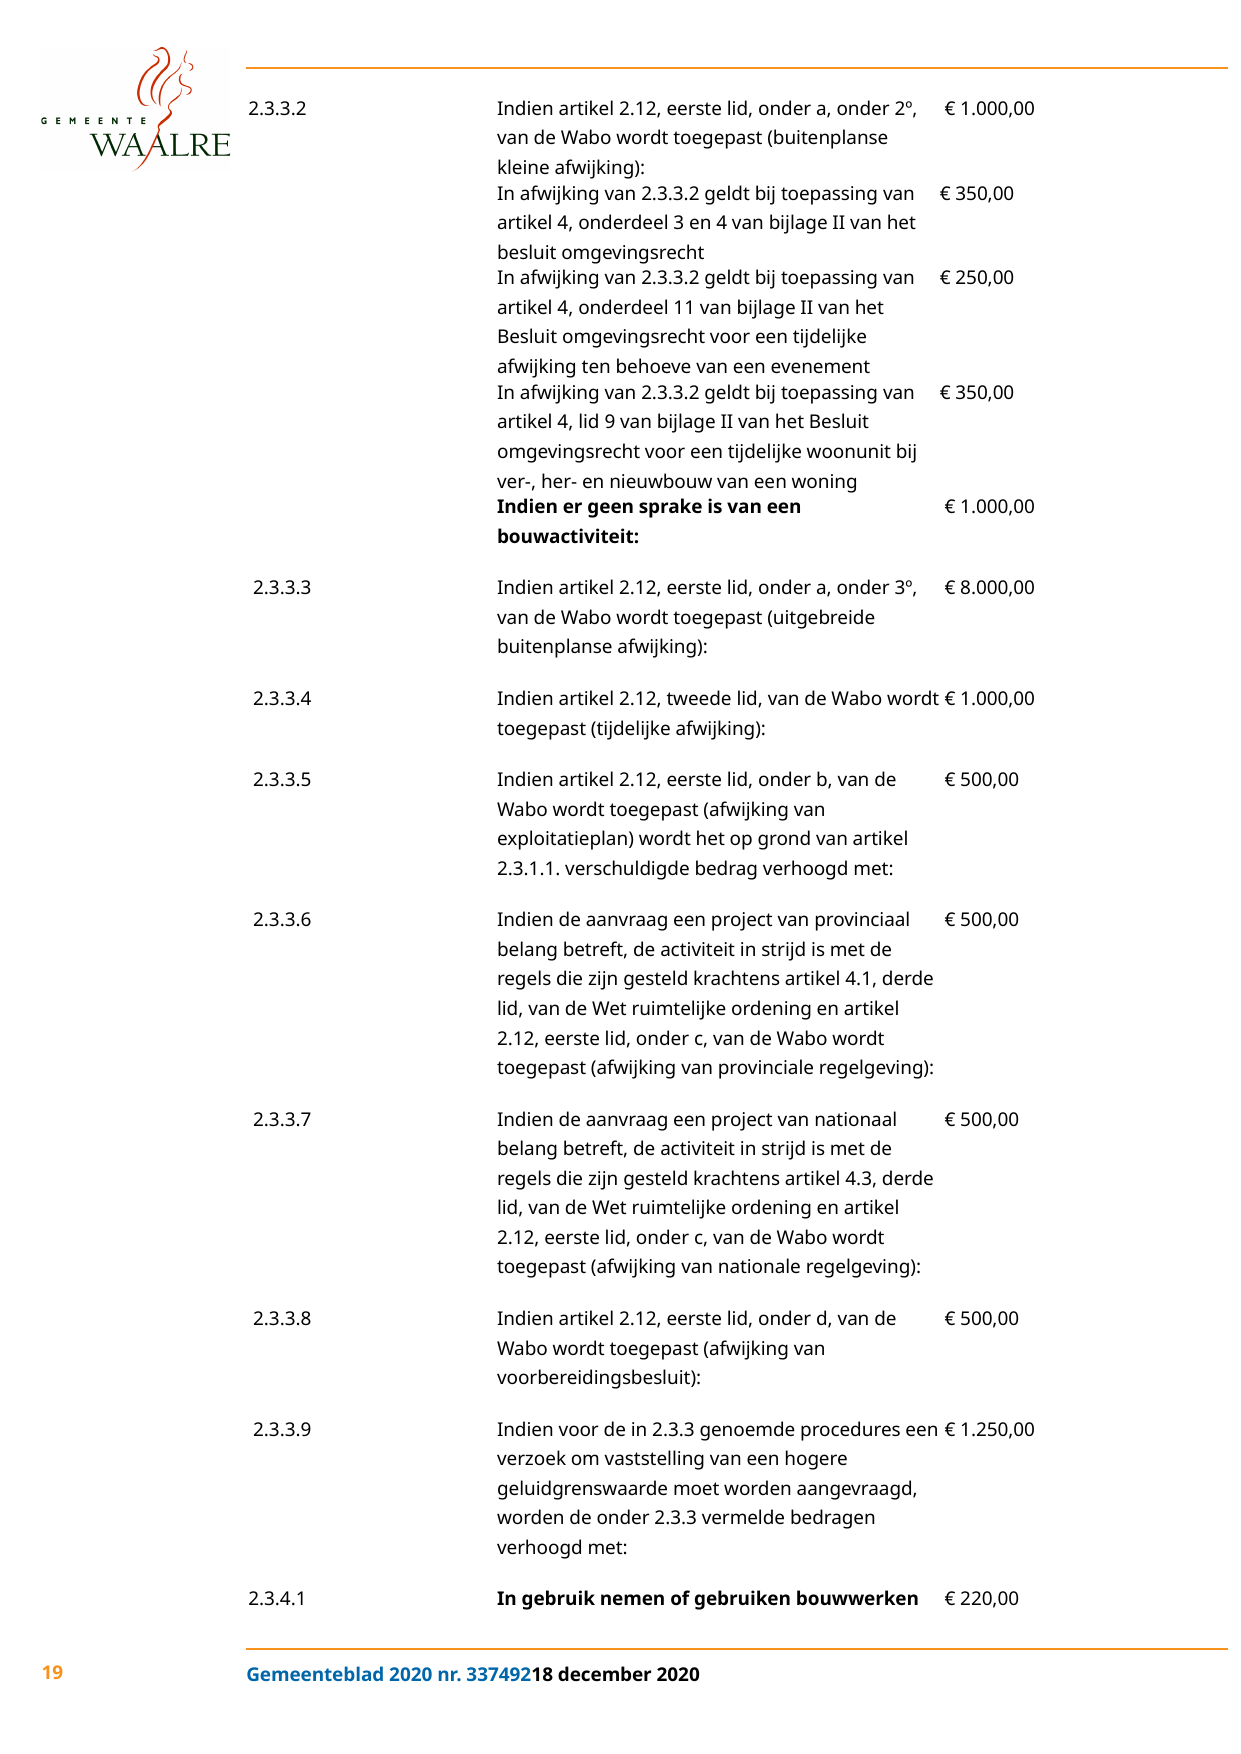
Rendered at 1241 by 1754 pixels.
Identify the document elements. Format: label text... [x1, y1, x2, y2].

table_cell 2.3.3.2 [248, 95, 497, 180]
table_cell [248, 379, 497, 493]
table_cell [248, 881, 497, 906]
table_cell [248, 494, 497, 549]
table_cell [940, 660, 1152, 685]
table_cell [248, 180, 497, 264]
table_cell [497, 1390, 939, 1416]
table_cell Indien de aanvraag een project van provinciaal belang betreft, de activiteit in strijd is met de regels die zijn gesteld krachtens artikel 4.1, derde lid, van de Wet ruimtelijke ordening en artikel 2.12, eerste lid, onder c, van de Wabo wordt toegepast (afwijking van provinciale regelgeving): [497, 906, 939, 1080]
table_cell [248, 660, 497, 685]
table_cell [497, 741, 939, 766]
table_cell [940, 549, 1152, 574]
table_cell [940, 1390, 1152, 1416]
table_cell 2.3.4.1 [248, 1586, 497, 1611]
table_cell [497, 1280, 939, 1305]
table_cell [497, 549, 939, 574]
table_cell [940, 881, 1152, 906]
table_cell € 1.250,00 [940, 1416, 1152, 1560]
table_cell In afwijking van 2.3.3.2 geldt bij toepassing van artikel 4, onderdeel 11 van bijlage II van het Besluit omgevingsrecht voor een tijdelijke afwijking ten behoeve van een evenement [497, 265, 939, 379]
table_cell [248, 1080, 497, 1106]
table_cell Indien artikel 2.12, tweede lid, van de Wabo wordt toegepast (tijdelijke afwijking): [497, 685, 939, 741]
table_cell [497, 660, 939, 685]
table_cell In afwijking van 2.3.3.2 geldt bij toepassing van artikel 4, onderdeel 3 en 4 van bijlage II van het besluit omgevingsrecht [497, 180, 939, 264]
table_cell Indien artikel 2.12, eerste lid, onder d, van de Wabo wordt toegepast (afwijking van voorbereidingsbesluit): [497, 1305, 939, 1390]
table_cell [940, 1280, 1152, 1305]
table_cell [248, 265, 497, 379]
table_cell [940, 1560, 1152, 1586]
table_cell 2.3.3.9 [248, 1416, 497, 1560]
table_cell € 500,00 [940, 1106, 1152, 1279]
table_cell € 220,00 [940, 1586, 1152, 1611]
table_cell € 1.000,00 [940, 494, 1152, 549]
table_cell € 500,00 [940, 766, 1152, 881]
table_cell € 500,00 [940, 1305, 1152, 1390]
table_cell € 500,00 [940, 906, 1152, 1080]
table_cell Indien er geen sprake is van een bouwactiviteit: [497, 494, 939, 549]
table_cell [248, 549, 497, 574]
table_cell [248, 1560, 497, 1586]
table_cell € 8.000,00 [940, 575, 1152, 659]
table_cell 2.3.3.8 [248, 1305, 497, 1390]
table_cell € 350,00 [940, 180, 1152, 264]
table_cell [248, 741, 497, 766]
table_cell 2.3.3.7 [248, 1106, 497, 1279]
table_cell 2.3.3.5 [248, 766, 497, 881]
table_cell [497, 1080, 939, 1106]
table_cell Indien artikel 2.12, eerste lid, onder b, van de Wabo wordt toegepast (afwijking van exploitatieplan) wordt het op grond van artikel 2.3.1.1. verschuldigde bedrag verhoogd met: [497, 766, 939, 881]
picture [41, 47, 231, 172]
table_cell [248, 1280, 497, 1305]
table_cell [940, 741, 1152, 766]
table_cell € 350,00 [940, 379, 1152, 493]
table_cell In afwijking van 2.3.3.2 geldt bij toepassing van artikel 4, lid 9 van bijlage II van het Besluit omgevingsrecht voor een tijdelijke woonunit bij ver-, her- en nieuwbouw van een woning [497, 379, 939, 493]
table_cell [497, 1560, 939, 1586]
table_cell [497, 881, 939, 906]
table_cell 2.3.3.4 [248, 685, 497, 741]
table_cell Indien artikel 2.12, eerste lid, onder a, onder 3º, van de Wabo wordt toegepast (uitgebreide buitenplanse afwijking): [497, 575, 939, 659]
table_cell In gebruik nemen of gebruiken bouwwerken [497, 1586, 939, 1611]
table_cell [248, 1390, 497, 1416]
table_cell 2.3.3.6 [248, 906, 497, 1080]
table_cell 2.3.3.3 [248, 575, 497, 659]
table_cell € 1.000,00 [940, 685, 1152, 741]
table_cell Indien voor de in 2.3.3 genoemde procedures een verzoek om vaststelling van een hogere geluidgrenswaarde moet worden aangevraagd, worden de onder 2.3.3 vermelde bedragen verhoogd met: [497, 1416, 939, 1560]
table_cell € 250,00 [940, 265, 1152, 379]
table_cell € 1.000,00 [940, 95, 1152, 180]
table_cell Indien de aanvraag een project van nationaal belang betreft, de activiteit in strijd is met de regels die zijn gesteld krachtens artikel 4.3, derde lid, van de Wet ruimtelijke ordening en artikel 2.12, eerste lid, onder c, van de Wabo wordt toegepast (afwijking van nationale regelgeving): [497, 1106, 939, 1279]
table_cell Indien artikel 2.12, eerste lid, onder a, onder 2º, van de Wabo wordt toegepast (buitenplanse kleine afwijking): [497, 95, 939, 180]
table_cell [940, 1080, 1152, 1106]
